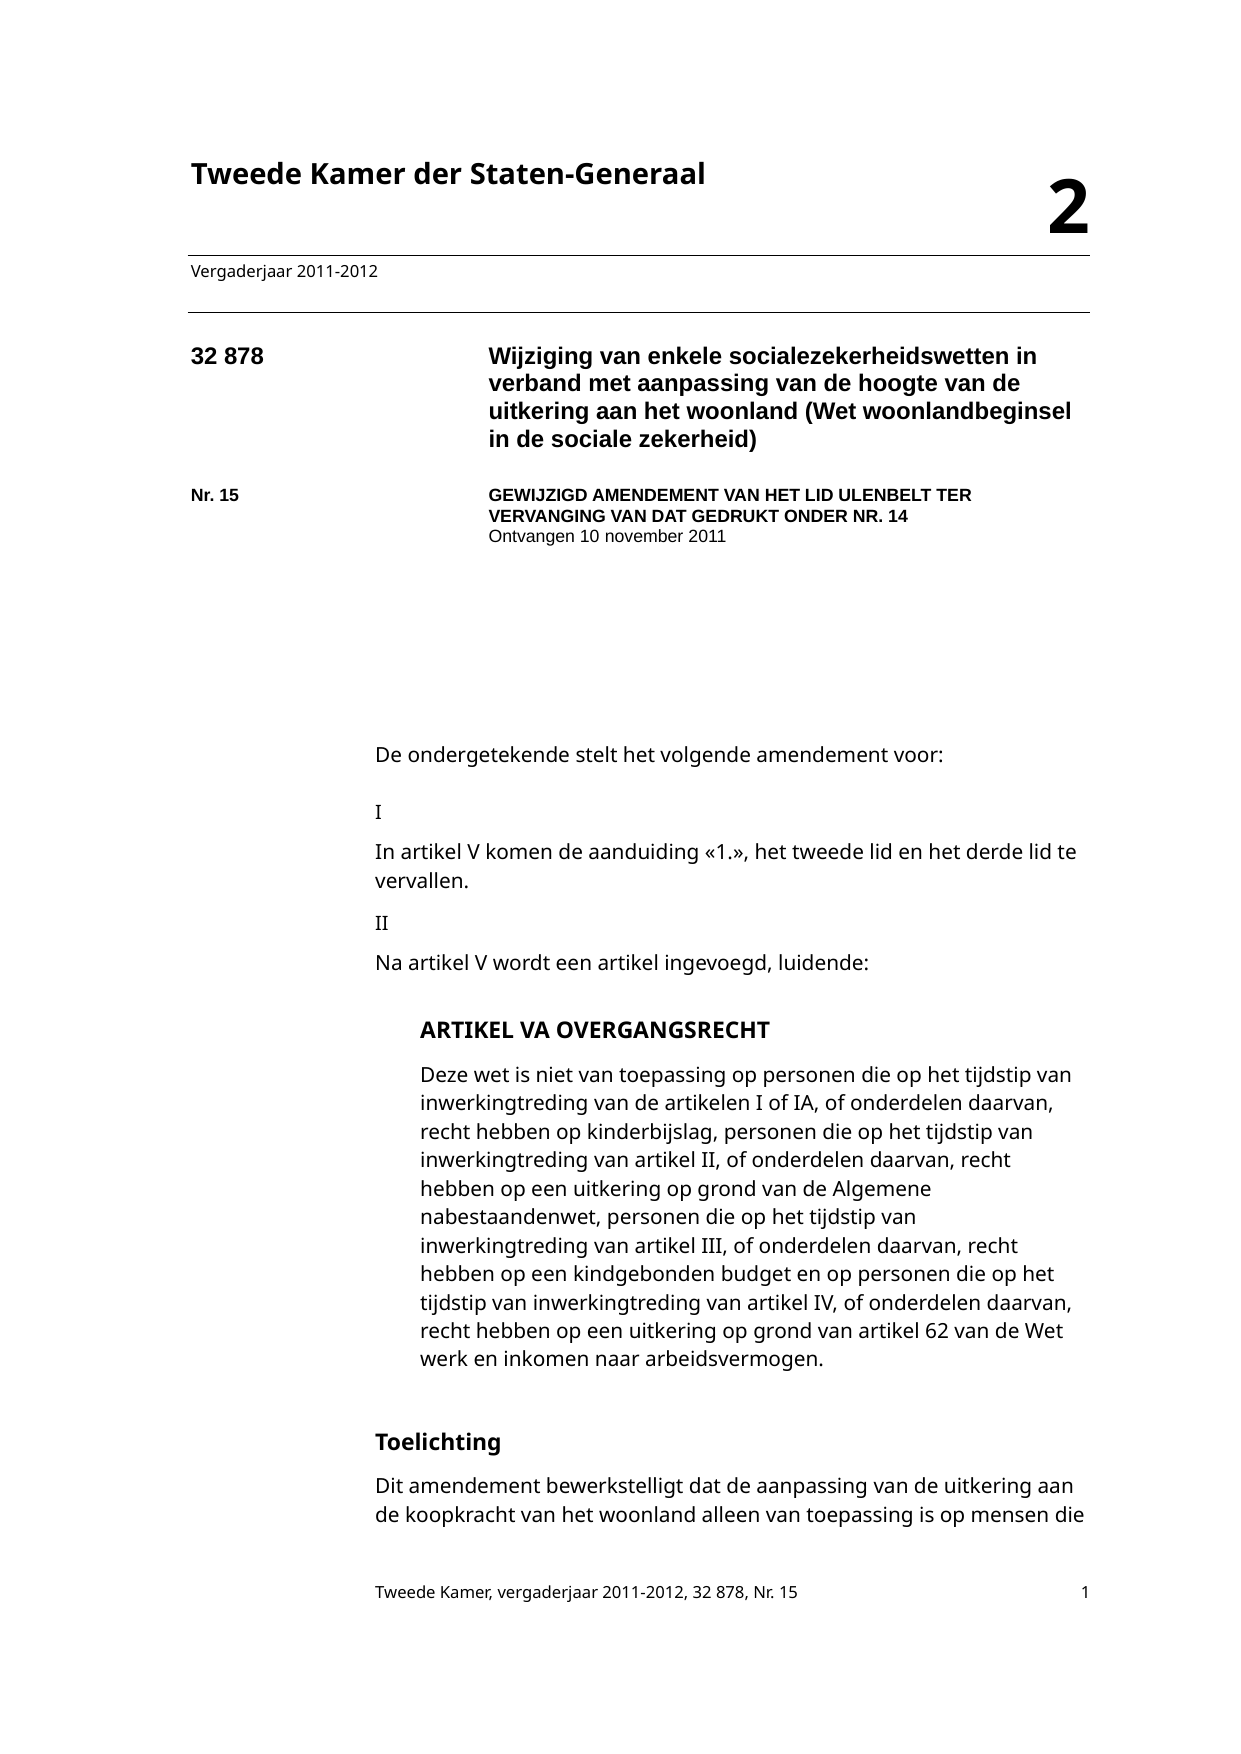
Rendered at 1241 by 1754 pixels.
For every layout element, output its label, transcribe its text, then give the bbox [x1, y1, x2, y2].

table_cell [485, 313, 1090, 339]
table_header Tweede Kamer der Staten-Generaal [188, 150, 909, 255]
table_cell GEWIJZIGD AMENDEMENT VAN HET LID ULENBELT TER VERVANGING VAN DAT GEDRUKT ONDER NR. 14 Ontvangen 10 november 2011 [485, 482, 1090, 622]
subtitle Toelichting [375, 1425, 1090, 1457]
table_cell 32 878 [188, 339, 485, 482]
text Na artikel V wordt een artikel ingevoegd, luidende: [375, 948, 1090, 976]
table_cell [485, 256, 1090, 312]
subtitle ARTIKEL VA OVERGANGSRECHT [420, 1014, 1090, 1045]
table_cell Wijziging van enkele socialezekerheidswetten in verband met aanpassing van de hoogte van de uitkering aan het woonland (Wet woonlandbeginsel in de sociale zekerheid) [485, 339, 1090, 482]
table_cell [188, 313, 485, 339]
text I [375, 798, 1090, 826]
text II [375, 909, 1090, 936]
table_cell Vergaderjaar 2011-2012 [188, 256, 485, 312]
text Dit amendement bewerkstelligt dat de aanpassing van de uitkering aan de koopkracht van het woonland alleen van toepassing is op mensen die [375, 1472, 1090, 1528]
text Deze wet is niet van toepassing op personen die op het tijdstip van inwerkingtreding van de artikelen I of IA, of onderdelen daarvan, recht hebben op kinderbijslag, personen die op het tijdstip van inwerkingtreding van artikel II, of onderdelen daarvan, recht hebben op een uitkering op grond van de Algemene nabestaandenwet, personen die op het tijdstip van inwerkingtreding van artikel III, of onderdelen daarvan, recht hebben op een kindgebonden budget en op personen die op het tijdstip van inwerkingtreding van artikel IV, of onderdelen daarvan, recht hebben op een uitkering op grond van artikel 62 van de Wet werk en inkomen naar arbeidsvermogen. [420, 1060, 1090, 1373]
table_cell Nr. 15 [188, 482, 485, 622]
table_header 2 [910, 150, 1090, 255]
text In artikel V komen de aanduiding «1.», het tweede lid en het derde lid te vervallen. [375, 837, 1090, 894]
text De ondergetekende stelt het volgende amendement voor: [375, 740, 1090, 768]
